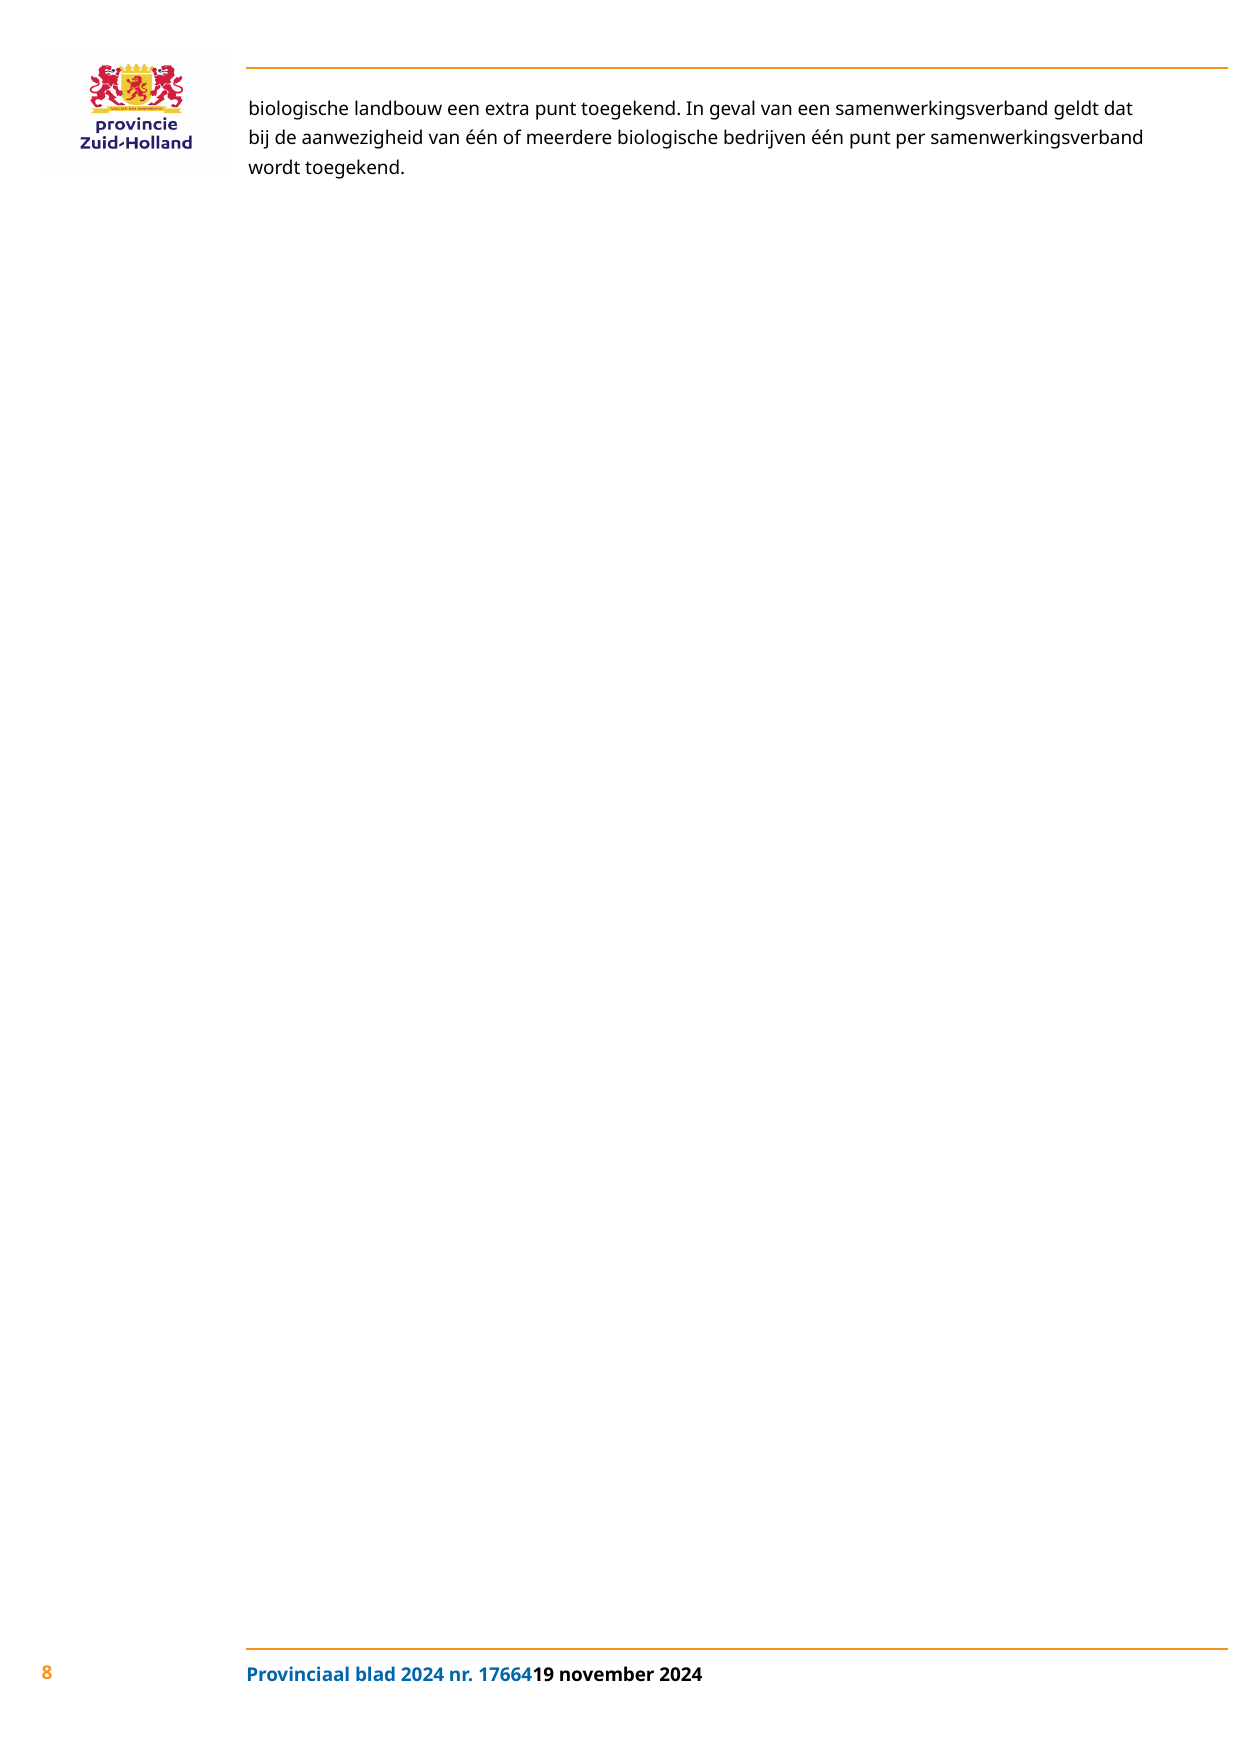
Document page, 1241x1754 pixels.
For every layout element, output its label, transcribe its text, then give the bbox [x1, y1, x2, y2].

text biologische landbouw een extra punt toegekend. In geval van een samenwerkingsverband geldt dat bij de aanwezigheid van één of meerdere biologische bedrijven één punt per samenwerkingsverband wordt toegekend. [248, 95, 1152, 180]
picture [41, 47, 231, 172]
